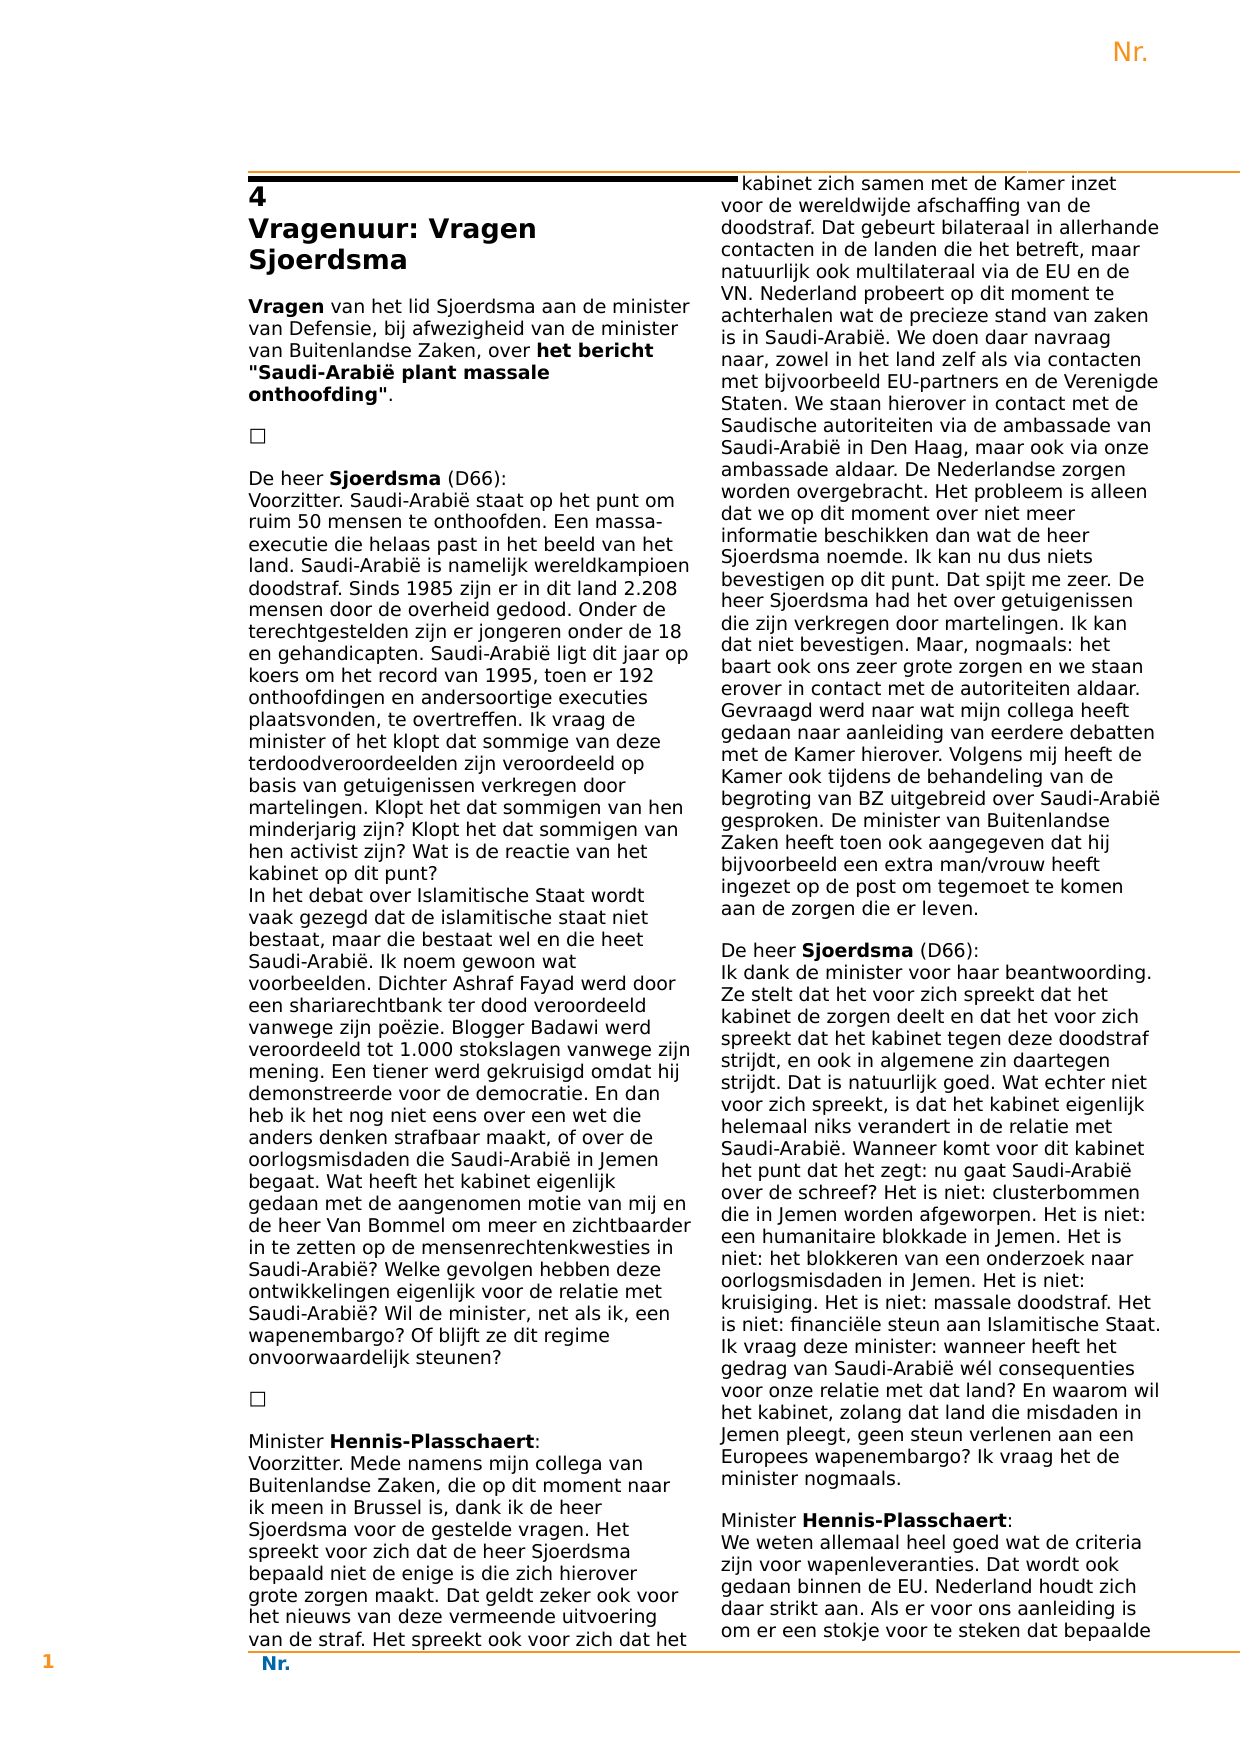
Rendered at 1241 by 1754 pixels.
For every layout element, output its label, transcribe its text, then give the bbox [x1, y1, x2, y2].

text Voorzitter. Mede namens mijn collega van Buitenlandse Zaken, die op dit moment naar ik meen in Brussel is, dank ik de heer Sjoerdsma voor de gestelde vragen. Het spreekt voor zich dat de heer Sjoerdsma bepaald niet de enige is die zich hierover grote zorgen maakt. Dat geldt zeker ook voor het nieuws van deze vermeende uitvoering van de straf. Het spreekt ook voor zich dat het [248, 1453, 691, 1650]
text Vragen van het lid Sjoerdsma aan de minister van Defensie, bij afwezigheid van de minister van Buitenlandse Zaken, over het bericht "Saudi-Arabië plant massale onthoofding". [248, 296, 691, 406]
text De heer Sjoerdsma (D66): [248, 467, 691, 489]
text Voorzitter. Saudi-Arabië staat op het punt om ruim 50 mensen te onthoofden. Een massa-executie die helaas past in het beeld van het land. Saudi-Arabië is namelijk wereldkampioen doodstraf. Sinds 1985 zijn er in dit land 2.208 mensen door de overheid gedood. Onder de terechtgestelden zijn er jongeren onder de 18 en gehandicapten. Saudi-Arabië ligt dit jaar op koers om het record van 1995, toen er 192 onthoofdingen en andersoortige executies plaatsvonden, te overtreffen. Ik vraag de minister of het klopt dat sommige van deze terdoodveroordeelden zijn veroordeeld op basis van getuigenissen verkregen door martelingen. Klopt het dat sommigen van hen minderjarig zijn? Klopt het dat sommigen van hen activist zijn? Wat is de reactie van het kabinet op dit punt? [248, 489, 691, 885]
text ⬜ [248, 1389, 691, 1411]
text ⬜ [248, 426, 691, 447]
text We weten allemaal heel goed wat de criteria zijn voor wapenleveranties. Dat wordt ook gedaan binnen de EU. Nederland houdt zich daar strikt aan. Als er voor ons aanleiding is om er een stokje voor te steken dat bepaalde [721, 1532, 1163, 1641]
text Minister Hennis-Plasschaert: [248, 1431, 691, 1453]
text Minister Hennis-Plasschaert: [721, 1509, 1163, 1532]
text In het debat over Islamitische Staat wordt vaak gezegd dat de islamitische staat niet bestaat, maar die bestaat wel en die heet Saudi-Arabië. Ik noem gewoon wat voorbeelden. Dichter Ashraf Fayad werd door een shariarechtbank ter dood veroordeeld vanwege zijn poëzie. Blogger Badawi werd veroordeeld tot 1.000 stokslagen vanwege zijn mening. Een tiener werd gekruisigd omdat hij demonstreerde voor de democratie. En dan heb ik het nog niet eens over een wet die anders denken strafbaar maakt, of over de oorlogsmisdaden die Saudi-Arabië in Jemen begaat. Wat heeft het kabinet eigenlijk gedaan met de aangenomen motie van mij en de heer Van Bommel om meer en zichtbaarder in te zetten op de mensenrechtenkwesties in Saudi-Arabië? Welke gevolgen hebben deze ontwikkelingen eigenlijk voor de relatie met Saudi-Arabië? Wil de minister, net als ik, een wapenembargo? Of blijft ze dit regime onvoorwaardelijk steunen? [248, 885, 691, 1369]
text Ik dank de minister voor haar beantwoording. Ze stelt dat het voor zich spreekt dat het kabinet de zorgen deelt en dat het voor zich spreekt dat het kabinet tegen deze doodstraf strijdt, en ook in algemene zin daartegen strijdt. Dat is natuurlijk goed. Wat echter niet voor zich spreekt, is dat het kabinet eigenlijk helemaal niks verandert in de relatie met Saudi-Arabië. Wanneer komt voor dit kabinet het punt dat het zegt: nu gaat Saudi-Arabië over de schreef? Het is niet: clusterbommen die in Jemen worden afgeworpen. Het is niet: een humanitaire blokkade in Jemen. Het is niet: het blokkeren van een onderzoek naar oorlogsmisdaden in Jemen. Het is niet: kruisiging. Het is niet: massale doodstraf. Het is niet: financiële steun aan Islamitische Staat. Ik vraag deze minister: wanneer heeft het gedrag van Saudi-Arabië wél consequenties voor onze relatie met dat land? En waarom wil het kabinet, zolang dat land die misdaden in Jemen pleegt, geen steun verlenen aan een Europees wapenembargo? Ik vraag het de minister nogmaals. [721, 962, 1163, 1489]
text De heer Sjoerdsma (D66): [721, 940, 1163, 962]
title 4 Vragenuur: Vragen Sjoerdsma [248, 182, 691, 276]
text Gevraagd werd naar wat mijn collega heeft gedaan naar aanleiding van eerdere debatten met de Kamer hierover. Volgens mij heeft de Kamer ook tijdens de behandeling van de begroting van BZ uitgebreid over Saudi-Arabië gesproken. De minister van Buitenlandse Zaken heeft toen ook aangegeven dat hij bijvoorbeeld een extra man/vrouw heeft ingezet op de post om tegemoet te komen aan de zorgen die er leven. [721, 700, 1163, 920]
text kabinet zich samen met de Kamer inzet voor de wereldwijde afschaffing van de doodstraf. Dat gebeurt bilateraal in allerhande contacten in de landen die het betreft, maar natuurlijk ook multilateraal via de EU en de VN. Nederland probeert op dit moment te achterhalen wat de precieze stand van zaken is in Saudi-Arabië. We doen daar navraag naar, zowel in het land zelf als via contacten met bijvoorbeeld EU-partners en de Verenigde Staten. We staan hierover in contact met de Saudische autoriteiten via de ambassade van Saudi-Arabië in Den Haag, maar ook via onze ambassade aldaar. De Nederlandse zorgen worden overgebracht. Het probleem is alleen dat we op dit moment over niet meer informatie beschikken dan wat de heer Sjoerdsma noemde. Ik kan nu dus niets bevestigen op dit punt. Dat spijt me zeer. De heer Sjoerdsma had het over getuigenissen die zijn verkregen door martelingen. Ik kan dat niet bevestigen. Maar, nogmaals: het baart ook ons zeer grote zorgen en we staan erover in contact met de autoriteiten aldaar. [721, 173, 1163, 700]
